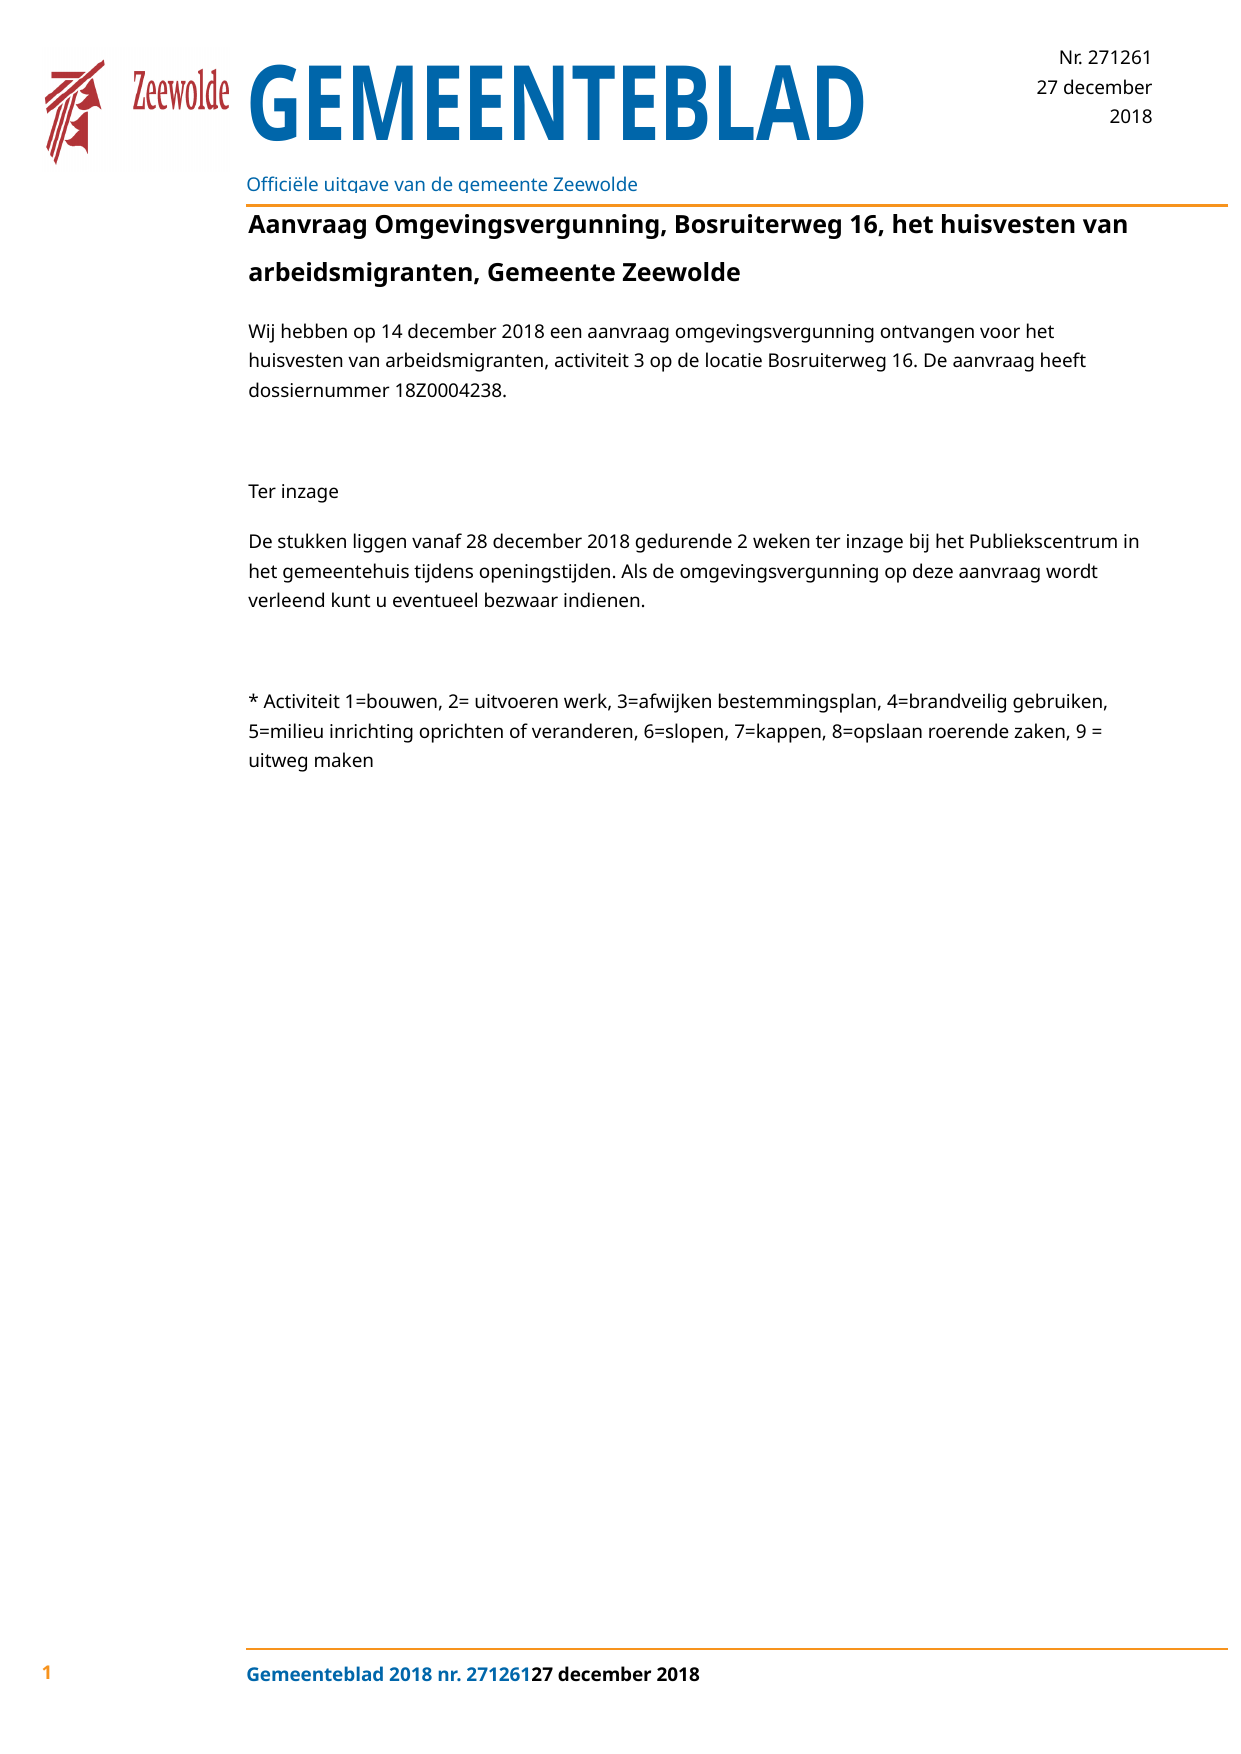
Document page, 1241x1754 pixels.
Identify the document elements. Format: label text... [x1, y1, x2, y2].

text De stukken liggen vanaf 28 december 2018 gedurende 2 weken ter inzage bij het Publiekscentrum in het gemeentehuis tijdens openingstijden. Als de omgevingsvergunning op deze aanvraag wordt verleend kunt u eventueel bezwaar indienen. [248, 528, 1152, 613]
text Ter inzage [248, 478, 1152, 504]
text Wij hebben op 14 december 2018 een aanvraag omgevingsvergunning ontvangen voor het huisvesten van arbeidsmigranten, activiteit 3 op de locatie Bosruiterweg 16. De aanvraag heeft dossiernummer 18Z0004238. [248, 318, 1152, 403]
text * Activiteit 1=bouwen, 2= uitvoeren werk, 3=afwijken bestemmingsplan, 4=brandveilig gebruiken, 5=milieu inrichting oprichten of veranderen, 6=slopen, 7=kappen, 8=opslaan roerende zaken, 9 = uitweg maken [248, 688, 1152, 773]
picture [41, 47, 231, 172]
text Aanvraag Omgevingsvergunning, Bosruiterweg 16, het huisvesten van arbeidsmigranten, Gemeente Zeewolde [248, 207, 1152, 288]
